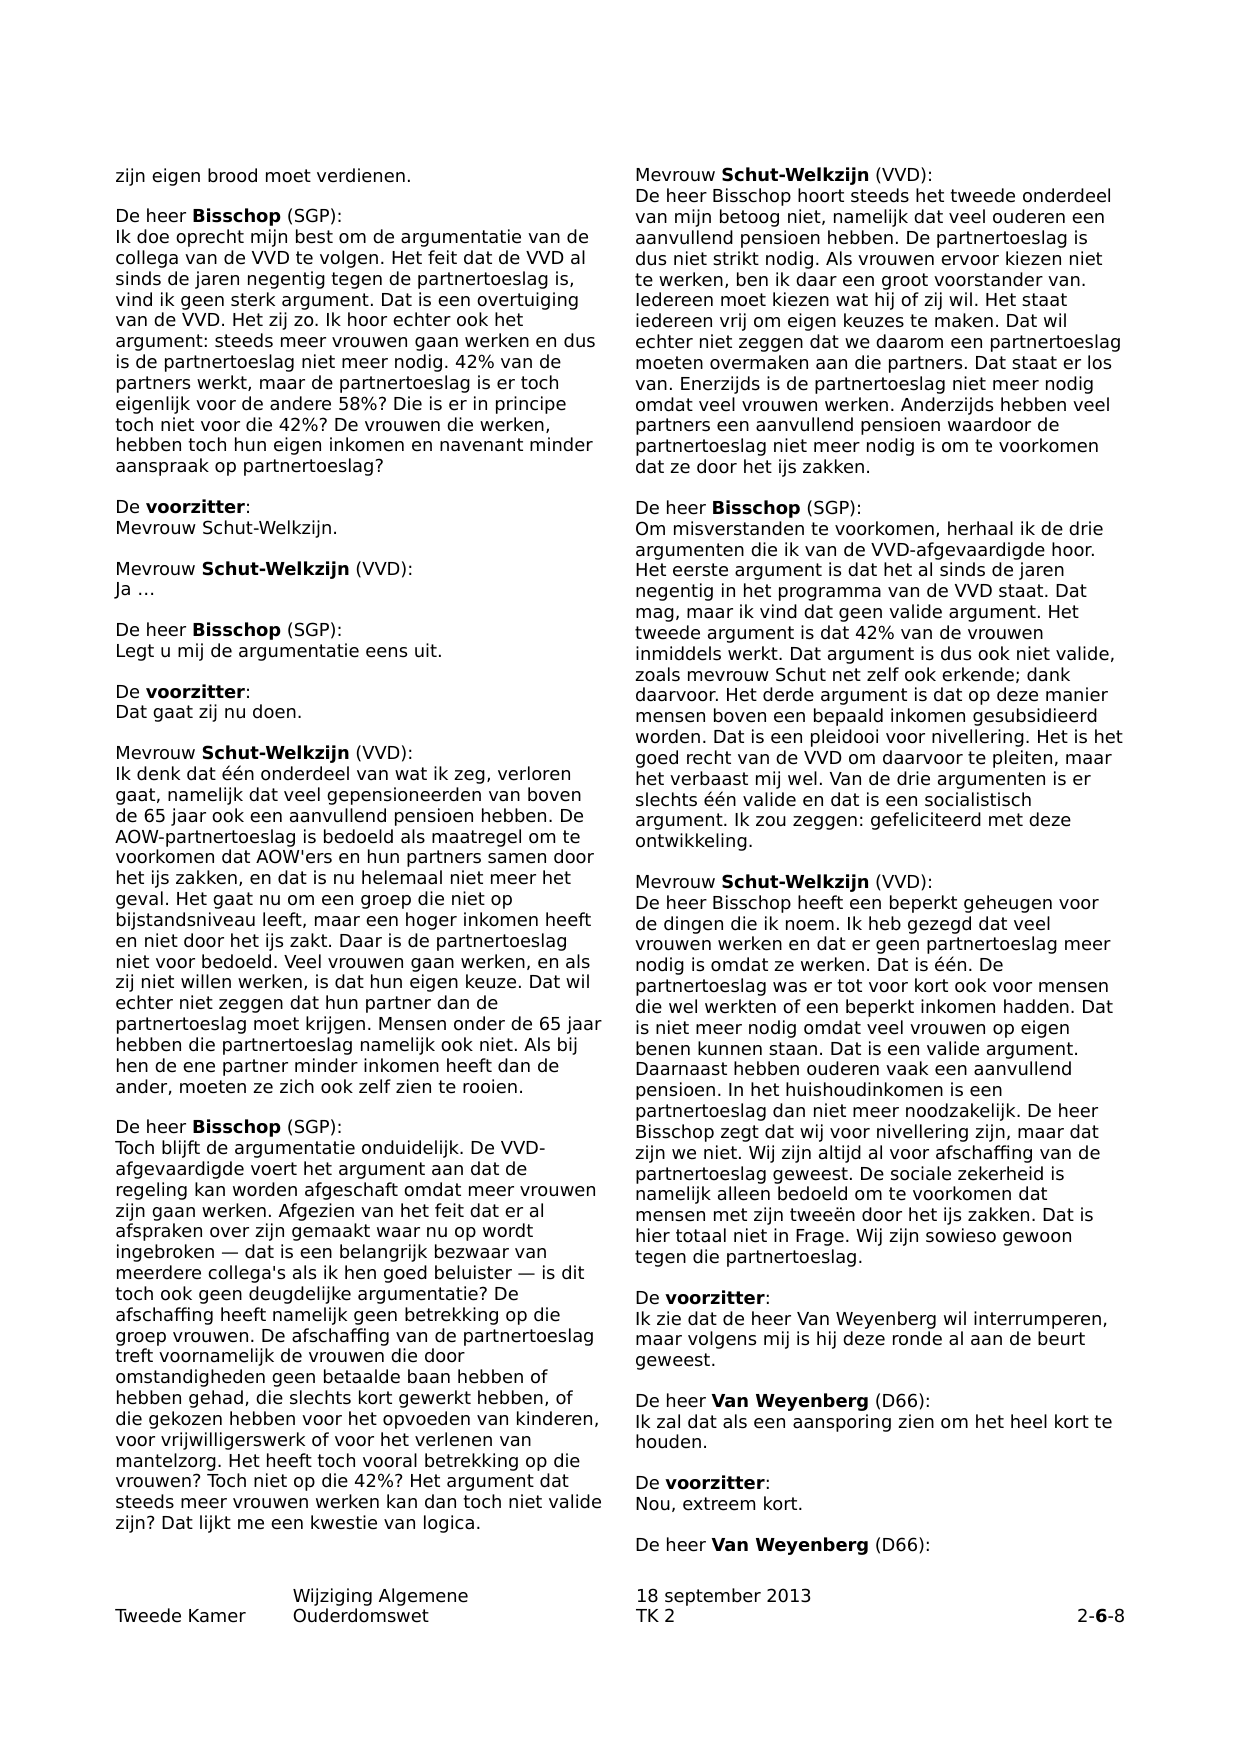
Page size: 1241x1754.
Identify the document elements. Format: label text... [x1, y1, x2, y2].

text Dat gaat zij nu doen. [115, 702, 605, 723]
text De heer Bisschop hoort steeds het tweede onderdeel van mijn betoog niet, namelijk dat veel ouderen een aanvullend pensioen hebben. De partnertoeslag is dus niet strikt nodig. Als vrouwen ervoor kiezen niet te werken, ben ik daar een groot voorstander van. Iedereen moet kiezen wat hij of zij wil. Het staat iedereen vrij om eigen keuzes te maken. Dat wil echter niet zeggen dat we daarom een partnertoeslag moeten overmaken aan die partners. Dat staat er los van. Enerzijds is de partnertoeslag niet meer nodig omdat veel vrouwen werken. Anderzijds hebben veel partners een aanvullend pensioen waardoor de partnertoeslag niet meer nodig is om te voorkomen dat ze door het ijs zakken. [635, 186, 1125, 478]
text Legt u mij de argumentatie eens uit. [115, 641, 605, 662]
text Mevrouw Schut-Welkzijn (VVD): [115, 743, 605, 764]
text De voorzitter: [115, 682, 605, 702]
text Mevrouw Schut-Welkzijn. [115, 518, 605, 538]
text De voorzitter: [635, 1287, 1125, 1308]
text Ik zal dat als een aansporing zien om het heel kort te houden. [635, 1411, 1125, 1453]
text De heer Van Weyenberg (D66): [635, 1535, 1125, 1555]
text De heer Van Weyenberg (D66): [635, 1391, 1125, 1411]
text Mevrouw Schut-Welkzijn (VVD): [635, 872, 1125, 892]
text Mevrouw Schut-Welkzijn (VVD): [115, 558, 605, 579]
text Ik doe oprecht mijn best om de argumentatie van de collega van de VVD te volgen. Het feit dat de VVD al sinds de jaren negentig tegen de partnertoeslag is, vind ik geen sterk argument. Dat is een overtuiging van de VVD. Het zij zo. Ik hoor echter ook het argument: steeds meer vrouwen gaan werken en dus is de partnertoeslag niet meer nodig. 42% van de partners werkt, maar de partnertoeslag is er toch eigenlijk voor de andere 58%? Die is er in principe toch niet voor die 42%? De vrouwen die werken, hebben toch hun eigen inkomen en navenant minder aanspraak op partnertoeslag? [115, 227, 605, 477]
text Ik denk dat één onderdeel van wat ik zeg, verloren gaat, namelijk dat veel gepensioneerden van boven de 65 jaar ook een aanvullend pensioen hebben. De AOW-partnertoeslag is bedoeld als maatregel om te voorkomen dat AOW'ers en hun partners samen door het ijs zakken, en dat is nu helemaal niet meer het geval. Het gaat nu om een groep die niet op bijstandsniveau leeft, maar een hoger inkomen heeft en niet door het ijs zakt. Daar is de partnertoeslag niet voor bedoeld. Veel vrouwen gaan werken, en als zij niet willen werken, is dat hun eigen keuze. Dat wil echter niet zeggen dat hun partner dan de partnertoeslag moet krijgen. Mensen onder de 65 jaar hebben die partnertoeslag namelijk ook niet. Als bij hen de ene partner minder inkomen heeft dan de ander, moeten ze zich ook zelf zien te rooien. [115, 764, 605, 1097]
text Toch blijft de argumentatie onduidelijk. De VVD-afgevaardigde voert het argument aan dat de regeling kan worden afgeschaft omdat meer vrouwen zijn gaan werken. Afgezien van het feit dat er al afspraken over zijn gemaakt waar nu op wordt ingebroken — dat is een belangrijk bezwaar van meerdere collega's als ik hen goed beluister — is dit toch ook geen deugdelijke argumentatie? De afschaffing heeft namelijk geen betrekking op die groep vrouwen. De afschaffing van de partnertoeslag treft voornamelijk de vrouwen die door omstandigheden geen betaalde baan hebben of hebben gehad, die slechts kort gewerkt hebben, of die gekozen hebben voor het opvoeden van kinderen, voor vrijwilligerswerk of voor het verlenen van mantelzorg. Het heeft toch vooral betrekking op die vrouwen? Toch niet op die 42%? Het argument dat steeds meer vrouwen werken kan dan toch niet valide zijn? Dat lijkt me een kwestie van logica. [115, 1138, 605, 1534]
text Om misverstanden te voorkomen, herhaal ik de drie argumenten die ik van de VVD-afgevaardigde hoor. Het eerste argument is dat het al sinds de jaren negentig in het programma van de VVD staat. Dat mag, maar ik vind dat geen valide argument. Het tweede argument is dat 42% van de vrouwen inmiddels werkt. Dat argument is dus ook niet valide, zoals mevrouw Schut net zelf ook erkende; dank daarvoor. Het derde argument is dat op deze manier mensen boven een bepaald inkomen gesubsidieerd worden. Dat is een pleidooi voor nivellering. Het is het goed recht van de VVD om daarvoor te pleiten, maar het verbaast mij wel. Van de drie argumenten is er slechts één valide en dat is een socialistisch argument. Ik zou zeggen: gefeliciteerd met deze ontwikkeling. [635, 518, 1125, 852]
text De voorzitter: [115, 497, 605, 518]
text Nou, extreem kort. [635, 1494, 1125, 1515]
text Mevrouw Schut-Welkzijn (VVD): [635, 165, 1125, 186]
text De heer Bisschop (SGP): [115, 620, 605, 641]
text De voorzitter: [635, 1473, 1125, 1494]
text De heer Bisschop (SGP): [115, 1117, 605, 1138]
text De heer Bisschop (SGP): [635, 498, 1125, 518]
text Ja … [115, 579, 605, 600]
text zijn eigen brood moet verdienen. [115, 165, 605, 186]
text De heer Bisschop (SGP): [115, 206, 605, 227]
text De heer Bisschop heeft een beperkt geheugen voor de dingen die ik noem. Ik heb gezegd dat veel vrouwen werken en dat er geen partnertoeslag meer nodig is omdat ze werken. Dat is één. De partnertoeslag was er tot voor kort ook voor mensen die wel werkten of een beperkt inkomen hadden. Dat is niet meer nodig omdat veel vrouwen op eigen benen kunnen staan. Dat is een valide argument. Daarnaast hebben ouderen vaak een aanvullend pensioen. In het huishoudinkomen is een partnertoeslag dan niet meer noodzakelijk. De heer Bisschop zegt dat wij voor nivellering zijn, maar dat zijn we niet. Wij zijn altijd al voor afschaffing van de partnertoeslag geweest. De sociale zekerheid is namelijk alleen bedoeld om te voorkomen dat mensen met zijn tweeën door het ijs zakken. Dat is hier totaal niet in Frage. Wij zijn sowieso gewoon tegen die partnertoeslag. [635, 892, 1125, 1267]
text Ik zie dat de heer Van Weyenberg wil interrumperen, maar volgens mij is hij deze ronde al aan de beurt geweest. [635, 1308, 1125, 1371]
